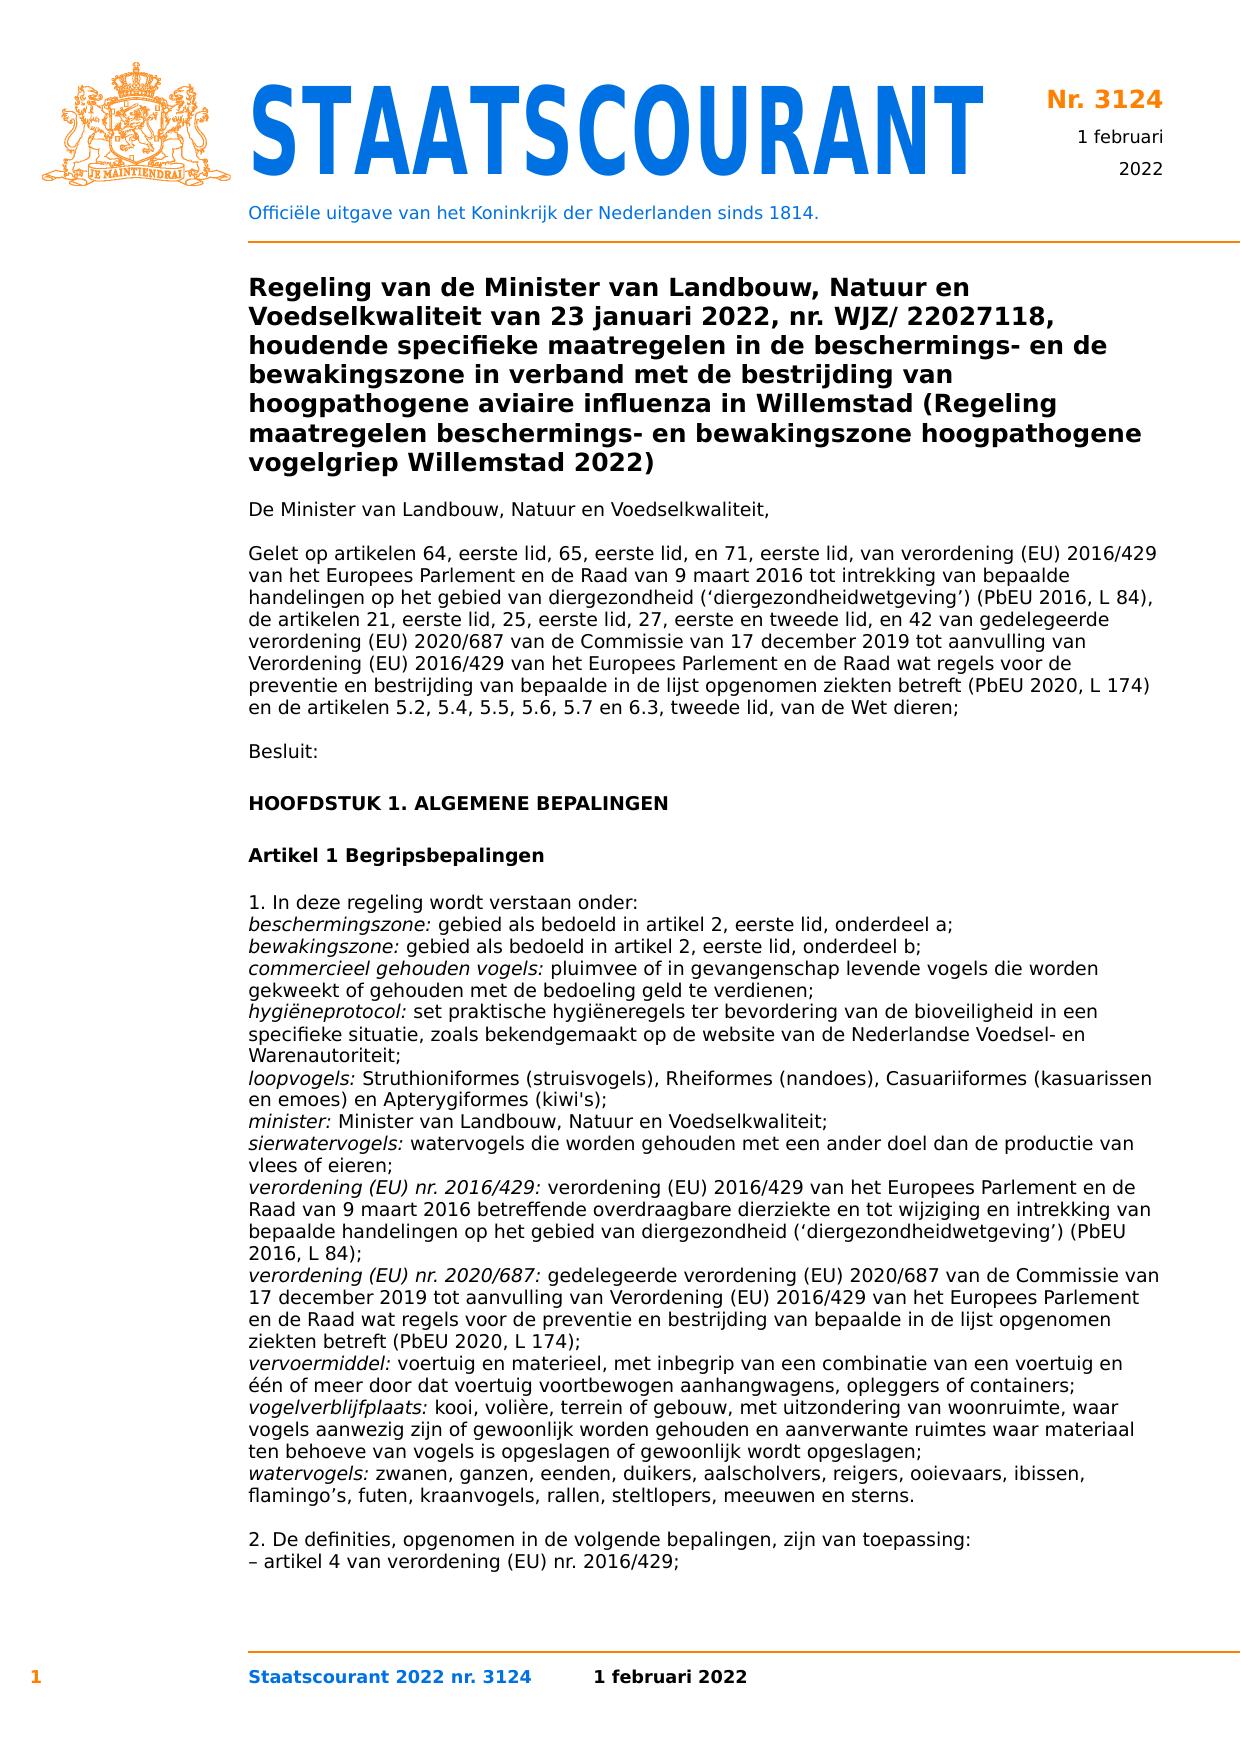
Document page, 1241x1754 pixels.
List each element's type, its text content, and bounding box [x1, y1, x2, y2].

text minister: Minister van Landbouw, Natuur en Voedselkwaliteit; [248, 1111, 1163, 1133]
picture [41, 62, 231, 186]
table_cell 1 februari [998, 121, 1240, 153]
text Gelet op artikelen 64, eerste lid, 65, eerste lid, en 71, eerste lid, van verordening (EU) 2016/429 van het Europees Parlement en de Raad van 9 maart 2016 tot intrekking van bepaalde handelingen op het gebied van diergezondheid (‘diergezondheidwetgeving’) (PbEU 2016, L 84), de artikelen 21, eerste lid, 25, eerste lid, 27, eerste en tweede lid, en 42 van gedelegeerde verordening (EU) 2020/687 van de Commissie van 17 december 2019 tot aanvulling van Verordening (EU) 2016/429 van het Europees Parlement en de Raad wat regels voor de preventie en bestrijding van bepaalde in de lijst opgenomen ziekten betreft (PbEU 2020, L 174) en de artikelen 5.2, 5.4, 5.5, 5.6, 5.7 en 6.3, tweede lid, van de Wet dieren; [248, 543, 1163, 719]
text vervoermiddel: voertuig en materieel, met inbegrip van een combinatie van een voertuig en één of meer door dat voertuig voortbewogen aanhangwagens, opleggers of containers; [248, 1353, 1163, 1397]
table_header Nr. 3124 [998, 62, 1240, 121]
text loopvogels: Struthioniformes (struisvogels), Rheiformes (nandoes), Casuariiformes (kasuarissen en emoes) en Apterygiformes (kiwi's); [248, 1067, 1163, 1111]
table_cell 2022 [998, 153, 1240, 203]
text De Minister van Landbouw, Natuur en Voedselkwaliteit, [248, 499, 1163, 521]
text commercieel gehouden vogels: pluimvee of in gevangenschap levende vogels die worden gekweekt of gehouden met de bedoeling geld te verdienen; [248, 957, 1163, 1001]
table_header STAATSCOURANT [248, 62, 998, 203]
subtitle Regeling van de Minister van Landbouw, Natuur en Voedselkwaliteit van 23 januari 2022, nr. WJZ/ 22027118, houdende specifieke maatregelen in de beschermings- en de bewakingszone in verband met de bestrijding van hoogpathogene aviaire influenza in Willemstad (Regeling maatregelen beschermings- en bewakingszone hoogpathogene vogelgriep Willemstad 2022) [248, 273, 1163, 477]
table_cell Officiële uitgave van het Koninkrijk der Nederlanden sinds 1814. [248, 203, 1240, 241]
text vogelverblijfplaats: kooi, volière, terrein of gebouw, met uitzondering van woonruimte, waar vogels aanwezig zijn of gewoonlijk worden gehouden en aanverwante ruimtes waar materiaal ten behoeve van vogels is opgeslagen of gewoonlijk wordt opgeslagen; [248, 1397, 1163, 1463]
text watervogels: zwanen, ganzen, eenden, duikers, aalscholvers, reigers, ooievaars, ibissen, flamingo’s, futen, kraanvogels, rallen, steltlopers, meeuwen en sterns. [248, 1463, 1163, 1507]
text beschermingszone: gebied als bedoeld in artikel 2, eerste lid, onderdeel a; [248, 913, 1163, 936]
text verordening (EU) nr. 2020/687: gedelegeerde verordening (EU) 2020/687 van de Commissie van 17 december 2019 tot aanvulling van Verordening (EU) 2016/429 van het Europees Parlement en de Raad wat regels voor de preventie en bestrijding van bepaalde in de lijst opgenomen ziekten betreft (PbEU 2020, L 174); [248, 1265, 1163, 1353]
table_header [25, 62, 248, 241]
text 2. De definities, opgenomen in de volgende bepalingen, zijn van toepassing: [248, 1529, 1163, 1551]
text sierwatervogels: watervogels die worden gehouden met een ander doel dan de productie van vlees of eieren; [248, 1133, 1163, 1177]
text verordening (EU) nr. 2016/429: verordening (EU) 2016/429 van het Europees Parlement en de Raad van 9 maart 2016 betreffende overdraagbare dierziekte en tot wijziging en intrekking van bepaalde handelingen op het gebied van diergezondheid (‘diergezondheidwetgeving’) (PbEU 2016, L 84); [248, 1177, 1163, 1265]
subtitle Artikel 1 Begripsbepalingen [248, 844, 1163, 867]
text 1. In deze regeling wordt verstaan onder: [248, 892, 1163, 913]
subtitle HOOFDSTUK 1. ALGEMENE BEPALINGEN [248, 793, 1163, 814]
text – artikel 4 van verordening (EU) nr. 2016/429; [248, 1551, 1163, 1573]
text Besluit: [248, 741, 1163, 763]
text hygiëneprotocol: set praktische hygiëneregels ter bevordering van de bioveiligheid in een specifieke situatie, zoals bekendgemaakt op de website van de Nederlandse Voedsel- en Warenautoriteit; [248, 1001, 1163, 1067]
text bewakingszone: gebied als bedoeld in artikel 2, eerste lid, onderdeel b; [248, 936, 1163, 957]
